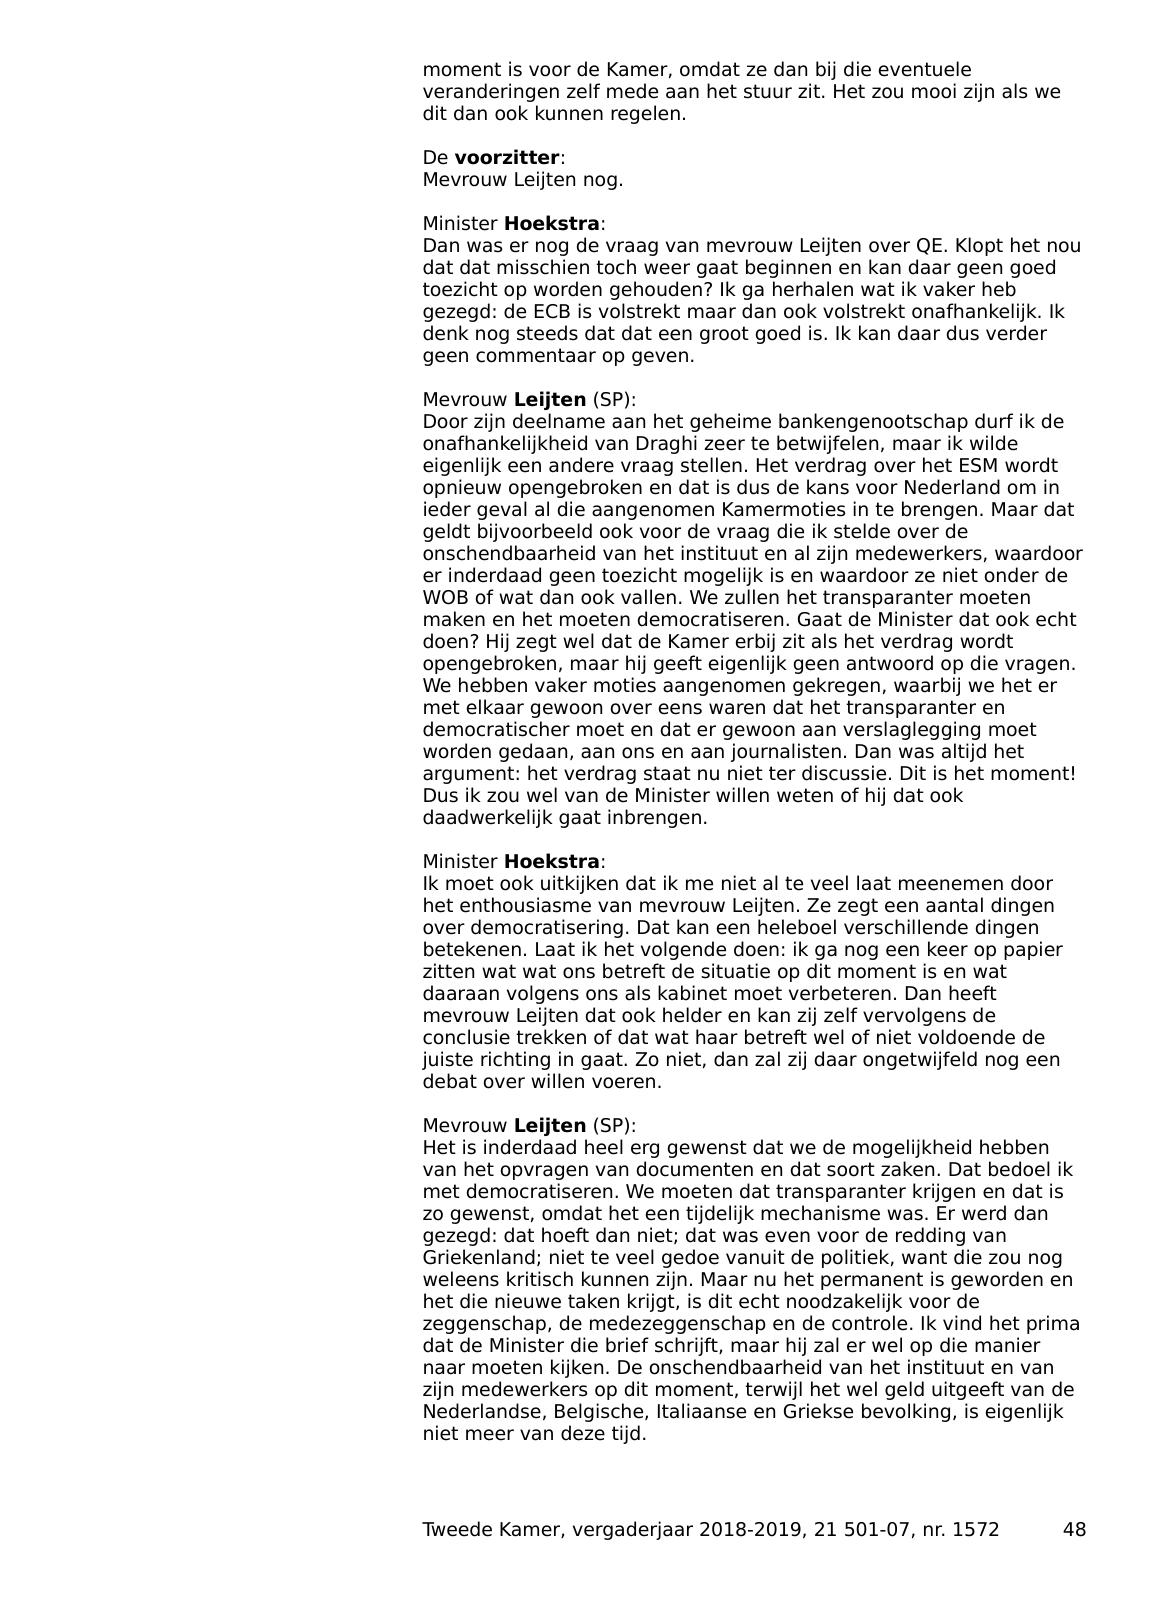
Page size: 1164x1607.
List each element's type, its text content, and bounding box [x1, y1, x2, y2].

text moment is voor de Kamer, omdat ze dan bij die eventuele veranderingen zelf mede aan het stuur zit. Het zou mooi zijn als we dit dan ook kunnen regelen. [422, 59, 1087, 125]
text De voorzitter: [422, 147, 1087, 169]
text Het is inderdaad heel erg gewenst dat we de mogelijkheid hebben van het opvragen van documenten en dat soort zaken. Dat bedoel ik met democratiseren. We moeten dat transparanter krijgen en dat is zo gewenst, omdat het een tijdelijk mechanisme was. Er werd dan gezegd: dat hoeft dan niet; dat was even voor de redding van Griekenland; niet te veel gedoe vanuit de politiek, want die zou nog weleens kritisch kunnen zijn. Maar nu het permanent is geworden en het die nieuwe taken krijgt, is dit echt noodzakelijk voor de zeggenschap, de medezeggenschap en de controle. Ik vind het prima dat de Minister die brief schrijft, maar hij zal er wel op die manier naar moeten kijken. De onschendbaarheid van het instituut en van zijn medewerkers op dit moment, terwijl het wel geld uitgeeft van de Nederlandse, Belgische, Italiaanse en Griekse bevolking, is eigenlijk niet meer van deze tijd. [422, 1137, 1087, 1445]
text Door zijn deelname aan het geheime bankengenootschap durf ik de onafhankelijkheid van Draghi zeer te betwijfelen, maar ik wilde eigenlijk een andere vraag stellen. Het verdrag over het ESM wordt opnieuw opengebroken en dat is dus de kans voor Nederland om in ieder geval al die aangenomen Kamermoties in te brengen. Maar dat geldt bijvoorbeeld ook voor de vraag die ik stelde over de onschendbaarheid van het instituut en al zijn medewerkers, waardoor er inderdaad geen toezicht mogelijk is en waardoor ze niet onder de WOB of wat dan ook vallen. We zullen het transparanter moeten maken en het moeten democratiseren. Gaat de Minister dat ook echt doen? Hij zegt wel dat de Kamer erbij zit als het verdrag wordt opengebroken, maar hij geeft eigenlijk geen antwoord op die vragen. We hebben vaker moties aangenomen gekregen, waarbij we het er met elkaar gewoon over eens waren dat het transparanter en democratischer moet en dat er gewoon aan verslaglegging moet worden gedaan, aan ons en aan journalisten. Dan was altijd het argument: het verdrag staat nu niet ter discussie. Dit is het moment! Dus ik zou wel van de Minister willen weten of hij dat ook daadwerkelijk gaat inbrengen. [422, 411, 1087, 829]
text Mevrouw Leijten nog. [422, 169, 1087, 191]
text Minister Hoekstra: [422, 213, 1087, 235]
text Dan was er nog de vraag van mevrouw Leijten over QE. Klopt het nou dat dat misschien toch weer gaat beginnen en kan daar geen goed toezicht op worden gehouden? Ik ga herhalen wat ik vaker heb gezegd: de ECB is volstrekt maar dan ook volstrekt onafhankelijk. Ik denk nog steeds dat dat een groot goed is. Ik kan daar dus verder geen commentaar op geven. [422, 235, 1087, 367]
text Mevrouw Leijten (SP): [422, 389, 1087, 411]
text Minister Hoekstra: [422, 851, 1087, 873]
text Ik moet ook uitkijken dat ik me niet al te veel laat meenemen door het enthousiasme van mevrouw Leijten. Ze zegt een aantal dingen over democratisering. Dat kan een heleboel verschillende dingen betekenen. Laat ik het volgende doen: ik ga nog een keer op papier zitten wat wat ons betreft de situatie op dit moment is en wat daaraan volgens ons als kabinet moet verbeteren. Dan heeft mevrouw Leijten dat ook helder en kan zij zelf vervolgens de conclusie trekken of dat wat haar betreft wel of niet voldoende de juiste richting in gaat. Zo niet, dan zal zij daar ongetwijfeld nog een debat over willen voeren. [422, 873, 1087, 1093]
text Mevrouw Leijten (SP): [422, 1115, 1087, 1137]
